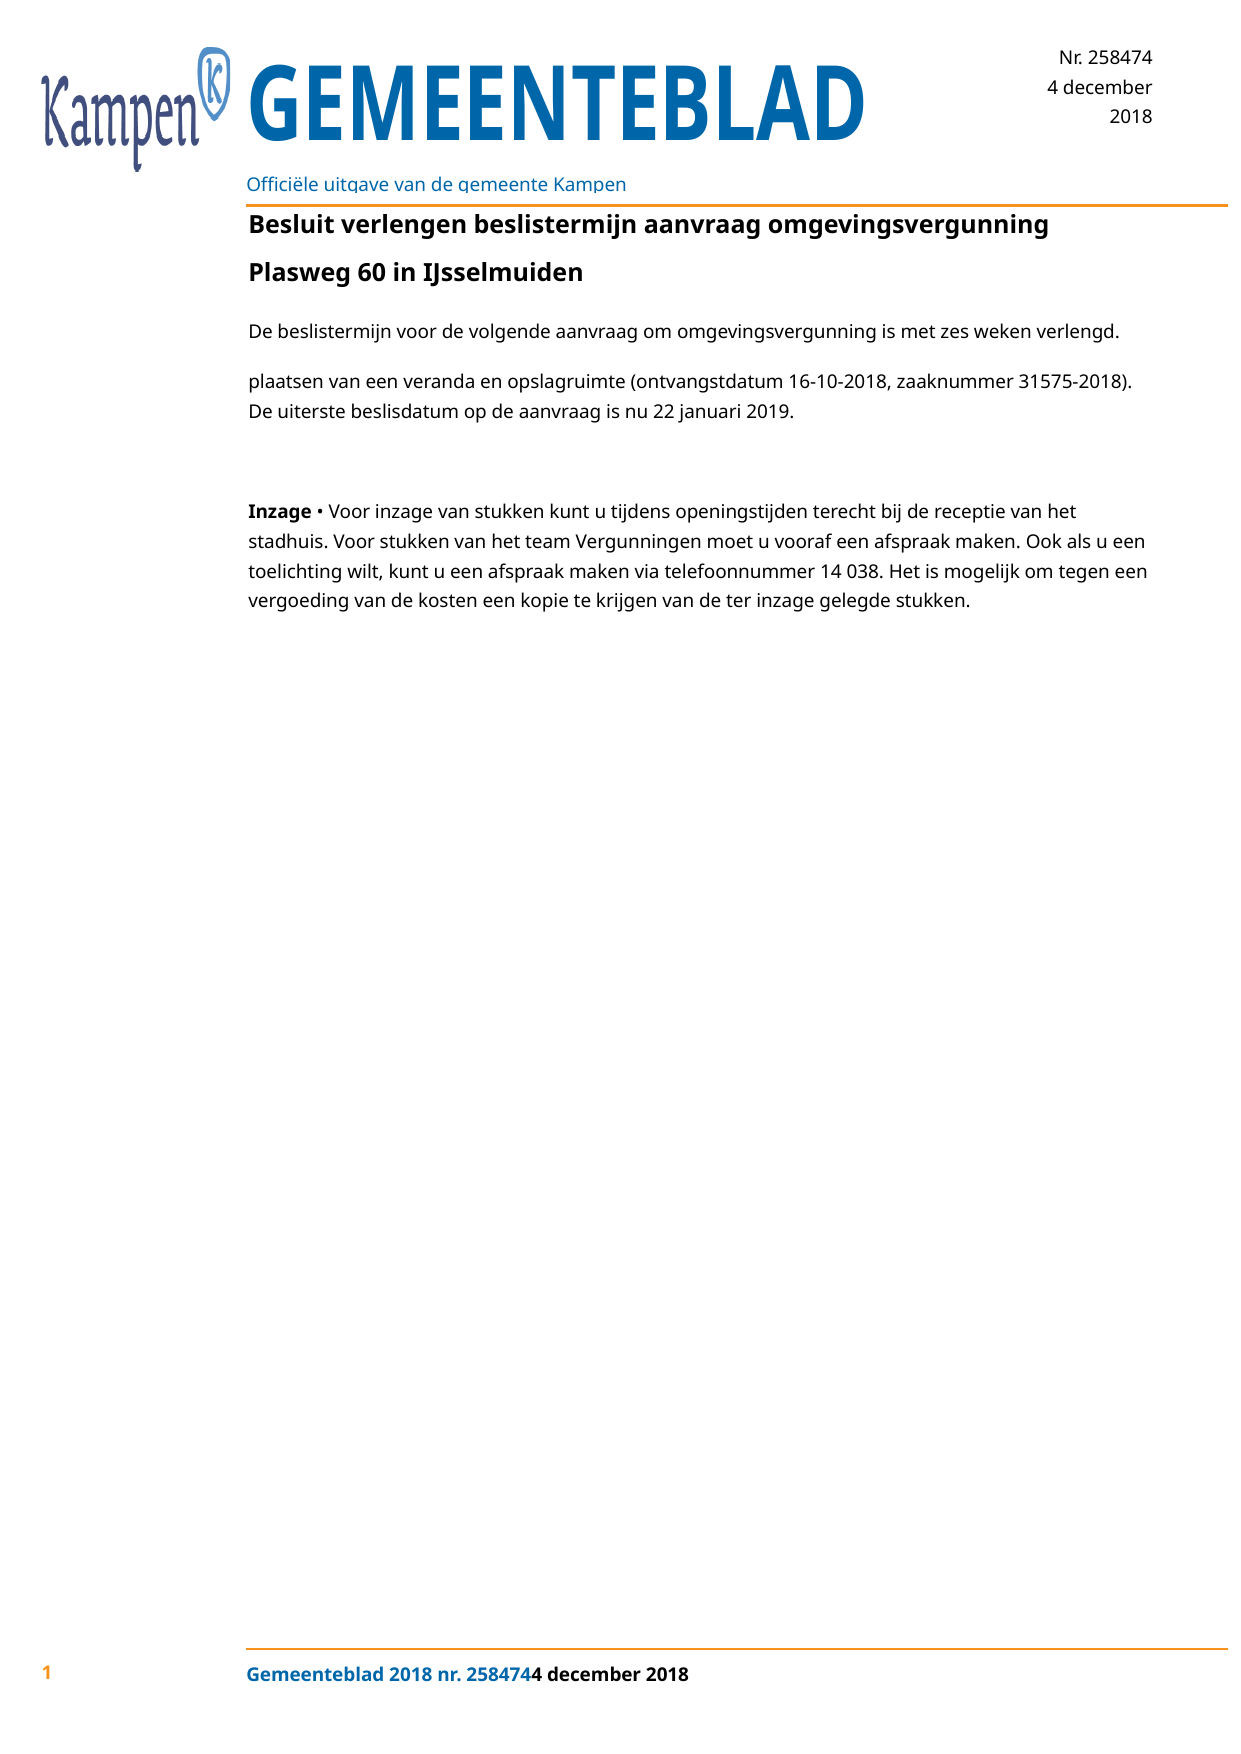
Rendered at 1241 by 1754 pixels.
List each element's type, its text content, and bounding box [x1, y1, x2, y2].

picture [41, 47, 231, 172]
text plaatsen van een veranda en opslagruimte (ontvangstdatum 16-10-2018, zaaknummer 31575-2018). De uiterste beslisdatum op de aanvraag is nu 22 januari 2019. [248, 368, 1152, 424]
text Inzage • Voor inzage van stukken kunt u tijdens openingstijden terecht bij de receptie van het stadhuis. Voor stukken van het team Vergunningen moet u vooraf een afspraak maken. Ook als u een toelichting wilt, kunt u een afspraak maken via telefoonnummer 14 038. Het is mogelijk om tegen een vergoeding van de kosten een kopie te krijgen van de ter inzage gelegde stukken. [248, 499, 1152, 613]
text De beslistermijn voor de volgende aanvraag om omgevingsvergunning is met zes weken verlengd. [248, 318, 1152, 344]
text Besluit verlengen beslistermijn aanvraag omgevingsvergunning Plasweg 60 in IJsselmuiden [248, 207, 1152, 288]
